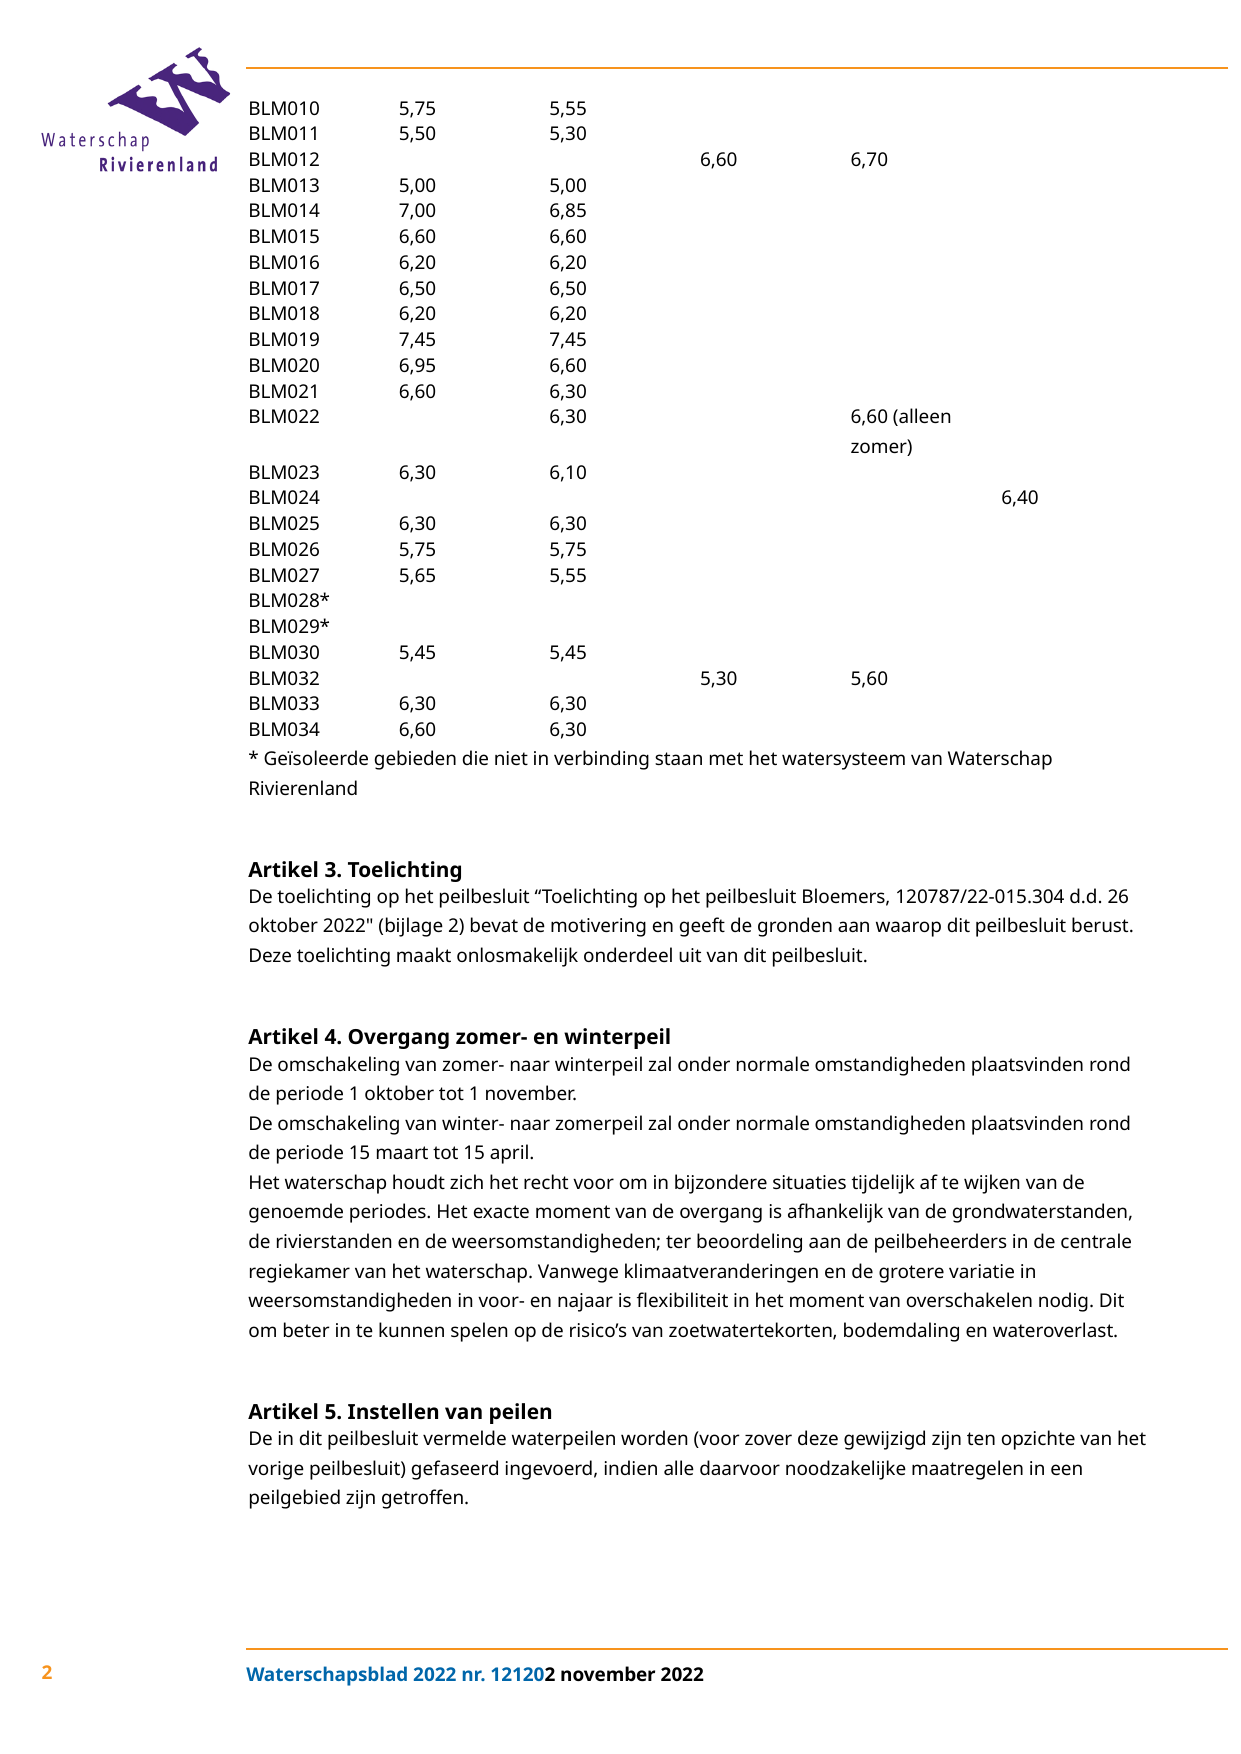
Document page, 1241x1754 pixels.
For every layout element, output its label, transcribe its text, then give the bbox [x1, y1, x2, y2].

table_cell [399, 588, 549, 613]
table_cell [700, 95, 850, 121]
table_cell 5,45 [549, 639, 700, 665]
table_cell 6,30 [549, 378, 700, 403]
table_cell 6,85 [549, 198, 700, 223]
text * Geïsoleerde gebieden die niet in verbinding staan met het watersysteem van Waterschap Rivierenland [248, 745, 1152, 800]
table_cell BLM027 [248, 562, 398, 587]
table_cell 6,30 [399, 459, 549, 484]
table_cell [549, 665, 700, 690]
table_cell [700, 510, 850, 536]
table_cell [700, 172, 850, 198]
table_cell [1001, 121, 1152, 146]
table_cell 6,30 [399, 690, 549, 716]
table_cell BLM030 [248, 639, 398, 665]
table_cell [1001, 588, 1152, 613]
table_cell 6,70 [850, 146, 1001, 172]
table_cell BLM013 [248, 172, 398, 198]
table_cell [850, 172, 1001, 198]
table_cell [549, 146, 700, 172]
table_cell BLM025 [248, 510, 398, 536]
table_cell BLM023 [248, 459, 398, 484]
table_cell [1001, 510, 1152, 536]
table_cell [700, 562, 850, 587]
table_cell [850, 716, 1001, 742]
table_cell [399, 665, 549, 690]
text Artikel 5. Instellen van peilen [248, 1397, 1152, 1425]
table_cell BLM032 [248, 665, 398, 690]
table_cell 6,60 [549, 352, 700, 378]
table_cell 6,50 [549, 275, 700, 301]
table_cell [549, 485, 700, 510]
table_cell [700, 275, 850, 301]
table_cell 6,60 [399, 716, 549, 742]
table_cell [700, 352, 850, 378]
table_cell [700, 198, 850, 223]
table_cell [700, 224, 850, 249]
table_cell [1001, 301, 1152, 326]
table_cell [700, 378, 850, 403]
table_cell 7,00 [399, 198, 549, 223]
table_cell 5,50 [399, 121, 549, 146]
table_cell [399, 404, 549, 459]
table_cell [700, 404, 850, 459]
table_cell 6,10 [549, 459, 700, 484]
text Artikel 4. Overgang zomer- en winterpeil [248, 1022, 1152, 1051]
table_cell 5,55 [549, 562, 700, 587]
table_cell 7,45 [549, 326, 700, 352]
text Artikel 3. Toelichting [248, 855, 1152, 883]
table_cell [1001, 352, 1152, 378]
table_cell 5,75 [399, 95, 549, 121]
table_cell 5,75 [549, 536, 700, 562]
table_cell BLM014 [248, 198, 398, 223]
table_cell [850, 459, 1001, 484]
table_cell BLM033 [248, 690, 398, 716]
table_cell 6,30 [549, 716, 700, 742]
table_cell [1001, 172, 1152, 198]
table_cell 5,30 [549, 121, 700, 146]
table_cell BLM026 [248, 536, 398, 562]
table_cell [1001, 562, 1152, 587]
text De omschakeling van zomer- naar winterpeil zal onder normale omstandigheden plaatsvinden rond de periode 1 oktober tot 1 november. [248, 1051, 1152, 1106]
table_cell 6,60 [700, 146, 850, 172]
table_cell BLM019 [248, 326, 398, 352]
table_cell BLM029* [248, 613, 398, 639]
table_cell 6,60 (alleen zomer) [850, 404, 1001, 459]
table_cell BLM017 [248, 275, 398, 301]
table_cell BLM012 [248, 146, 398, 172]
table_cell BLM011 [248, 121, 398, 146]
table_cell [700, 301, 850, 326]
table_cell [850, 352, 1001, 378]
table_cell BLM022 [248, 404, 398, 459]
table_cell [399, 485, 549, 510]
table_cell 5,45 [399, 639, 549, 665]
table_cell [1001, 404, 1152, 459]
table_cell 6,30 [549, 404, 700, 459]
table_cell [1001, 275, 1152, 301]
table_cell BLM020 [248, 352, 398, 378]
table_cell [700, 249, 850, 275]
table_cell BLM028* [248, 588, 398, 613]
table_cell BLM018 [248, 301, 398, 326]
table_cell [850, 510, 1001, 536]
table_cell [1001, 639, 1152, 665]
table_cell [399, 146, 549, 172]
table_cell 5,30 [700, 665, 850, 690]
table_cell [1001, 224, 1152, 249]
table_cell [1001, 326, 1152, 352]
table_cell [399, 613, 549, 639]
text De toelichting op het peilbesluit “Toelichting op het peilbesluit Bloemers, 120787/22-015.304 d.d. 26 oktober 2022" (bijlage 2) bevat de motivering en geeft de gronden aan waarop dit peilbesluit berust. Deze toelichting maakt onlosmakelijk onderdeel uit van dit peilbesluit. [248, 883, 1152, 968]
table_cell 5,75 [399, 536, 549, 562]
table_cell 6,20 [399, 301, 549, 326]
table_cell 6,60 [549, 224, 700, 249]
table_cell [850, 690, 1001, 716]
table_cell [1001, 249, 1152, 275]
table_cell [1001, 665, 1152, 690]
table_cell [1001, 716, 1152, 742]
table_cell 6,20 [399, 249, 549, 275]
table_cell [850, 562, 1001, 587]
table_cell [850, 224, 1001, 249]
table_cell [850, 378, 1001, 403]
table_cell [1001, 459, 1152, 484]
table_cell [850, 121, 1001, 146]
text De in dit peilbesluit vermelde waterpeilen worden (voor zover deze gewijzigd zijn ten opzichte van het vorige peilbesluit) gefaseerd ingevoerd, indien alle daarvoor noodzakelijke maatregelen in een peilgebied zijn getroffen. [248, 1425, 1152, 1510]
table_cell [1001, 198, 1152, 223]
text De omschakeling van winter- naar zomerpeil zal onder normale omstandigheden plaatsvinden rond de periode 15 maart tot 15 april. [248, 1110, 1152, 1165]
table_cell [850, 249, 1001, 275]
table_cell 6,30 [549, 510, 700, 536]
table_cell [850, 639, 1001, 665]
table_cell 5,00 [549, 172, 700, 198]
table_cell 5,55 [549, 95, 700, 121]
table_cell 6,50 [399, 275, 549, 301]
table_cell BLM016 [248, 249, 398, 275]
table_cell 6,60 [399, 378, 549, 403]
table_cell [700, 716, 850, 742]
table_cell 6,60 [399, 224, 549, 249]
table_cell 7,45 [399, 326, 549, 352]
table_cell 6,20 [549, 301, 700, 326]
table_cell [1001, 95, 1152, 121]
table_cell [700, 639, 850, 665]
table_cell [1001, 146, 1152, 172]
table_cell BLM024 [248, 485, 398, 510]
table_cell [850, 613, 1001, 639]
table_cell [1001, 690, 1152, 716]
table_cell 6,20 [549, 249, 700, 275]
table_cell BLM010 [248, 95, 398, 121]
table_cell [850, 275, 1001, 301]
table_cell [850, 95, 1001, 121]
table_cell BLM034 [248, 716, 398, 742]
table_cell [549, 613, 700, 639]
table_cell [1001, 613, 1152, 639]
table_cell BLM015 [248, 224, 398, 249]
table_cell [700, 326, 850, 352]
text Het waterschap houdt zich het recht voor om in bijzondere situaties tijdelijk af te wijken van de genoemde periodes. Het exacte moment van de overgang is afhankelijk van de grondwaterstanden, de rivierstanden en de weersomstandigheden; ter beoordeling aan de peilbeheerders in de centrale regiekamer van het waterschap. Vanwege klimaatveranderingen en de grotere variatie in weersomstandigheden in voor- en najaar is flexibiliteit in het moment van overschakelen nodig. Dit om beter in te kunnen spelen op de risico’s van zoetwatertekorten, bodemdaling en wateroverlast. [248, 1169, 1152, 1343]
table_cell [700, 588, 850, 613]
table_cell [850, 536, 1001, 562]
table_cell [549, 588, 700, 613]
table_cell [850, 485, 1001, 510]
table_cell 5,65 [399, 562, 549, 587]
table_cell [700, 485, 850, 510]
table_cell [700, 459, 850, 484]
table_cell 6,30 [399, 510, 549, 536]
table_cell 6,40 [1001, 485, 1152, 510]
table_cell [850, 588, 1001, 613]
table_cell 6,95 [399, 352, 549, 378]
picture [41, 47, 231, 172]
table_cell [1001, 536, 1152, 562]
table_cell BLM021 [248, 378, 398, 403]
table_cell [850, 326, 1001, 352]
table_cell [850, 198, 1001, 223]
table_cell [700, 690, 850, 716]
table_cell [700, 536, 850, 562]
table_cell [700, 121, 850, 146]
table_cell [1001, 378, 1152, 403]
table_cell [850, 301, 1001, 326]
table_cell [700, 613, 850, 639]
table_cell 6,30 [549, 690, 700, 716]
table_cell 5,00 [399, 172, 549, 198]
table_cell 5,60 [850, 665, 1001, 690]
